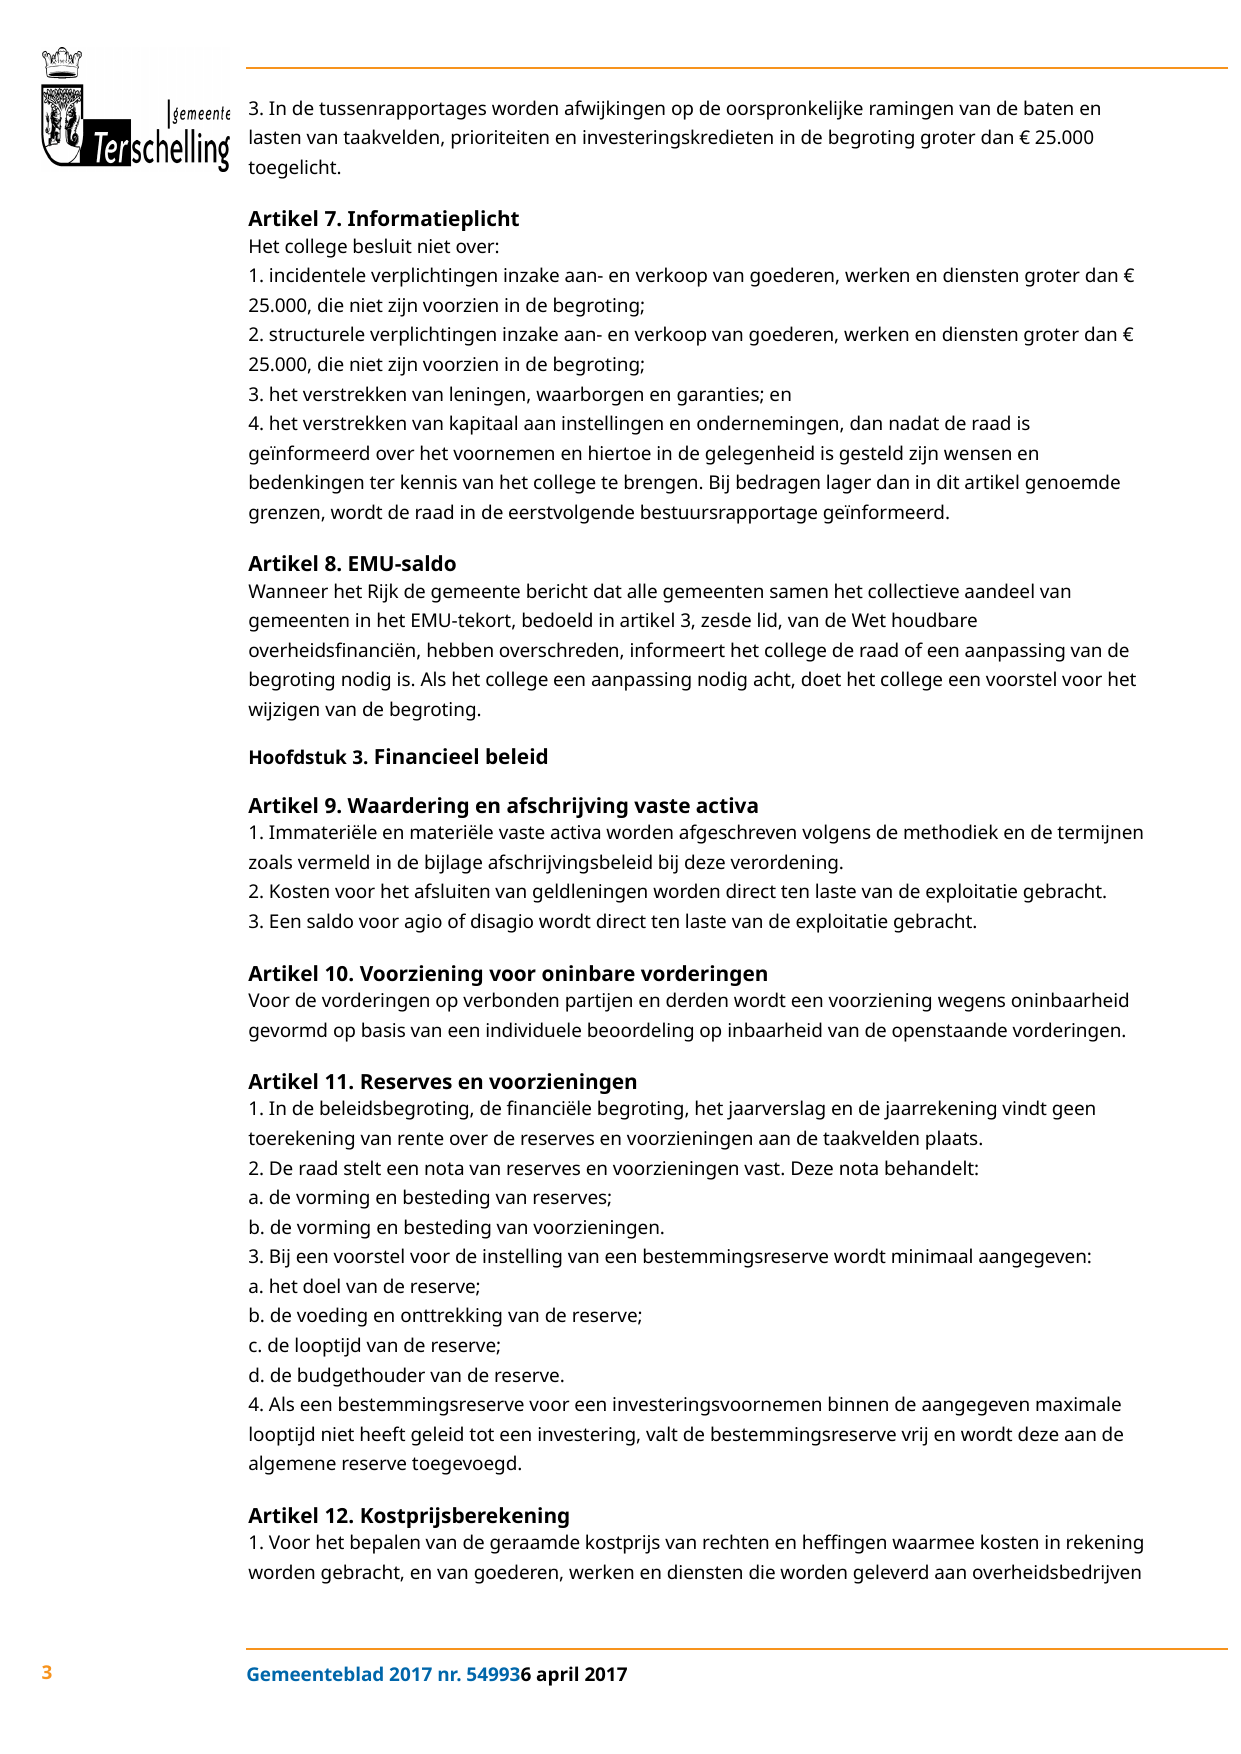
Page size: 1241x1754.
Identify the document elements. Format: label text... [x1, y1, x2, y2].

text a. het doel van de reserve; [248, 1273, 1152, 1299]
text Artikel 9. Waardering en afschrijving vaste activa [248, 791, 1152, 819]
text c. de looptijd van de reserve; [248, 1332, 1152, 1358]
text 3. Een saldo voor agio of disagio wordt direct ten laste van de exploitatie gebracht. [248, 908, 1152, 934]
text 3. Bij een voorstel voor de instelling van een bestemmingsreserve wordt minimaal aangegeven: [248, 1243, 1152, 1269]
text Wanneer het Rijk de gemeente bericht dat alle gemeenten samen het collectieve aandeel van gemeenten in het EMU-tekort, bedoeld in artikel 3, zesde lid, van de Wet houdbare overheidsfinanciën, hebben overschreden, informeert het college de raad of een aanpassing van de begroting nodig is. Als het college een aanpassing nodig acht, doet het college een voorstel voor het wijzigen van de begroting. [248, 578, 1152, 722]
text 4. het verstrekken van kapitaal aan instellingen en ondernemingen, dan nadat de raad is geïnformeerd over het voornemen en hiertoe in de gelegenheid is gesteld zijn wensen en bedenkingen ter kennis van het college te brengen. Bij bedragen lager dan in dit artikel genoemde grenzen, wordt de raad in de eerstvolgende bestuursrapportage geïnformeerd. [248, 410, 1152, 525]
text Artikel 10. Voorziening voor oninbare vorderingen [248, 959, 1152, 987]
text a. de vorming en besteding van reserves; [248, 1184, 1152, 1210]
text Artikel 12. Kostprijsberekening [248, 1501, 1152, 1529]
text 2. structurele verplichtingen inzake aan- en verkoop van goederen, werken en diensten groter dan € 25.000, die niet zijn voorzien in de begroting; [248, 322, 1152, 377]
text Artikel 11. Reserves en voorzieningen [248, 1067, 1152, 1096]
text b. de vorming en besteding van voorzieningen. [248, 1214, 1152, 1240]
text Artikel 8. EMU-saldo [248, 549, 1152, 578]
text 1. In de beleidsbegroting, de financiële begroting, het jaarverslag en de jaarrekening vindt geen toerekening van rente over de reserves en voorzieningen aan de taakvelden plaats. [248, 1096, 1152, 1151]
text Hoofdstuk 3. Financieel beleid [248, 742, 1152, 770]
text b. de voeding en onttrekking van de reserve; [248, 1303, 1152, 1328]
text 2. Kosten voor het afsluiten van geldleningen worden direct ten laste van de exploitatie gebracht. [248, 879, 1152, 904]
text 3. In de tussenrapportages worden afwijkingen op de oorspronkelijke ramingen van de baten en lasten van taakvelden, prioriteiten en investeringskredieten in de begroting groter dan € 25.000 toegelicht. [248, 95, 1152, 180]
text 1. Immateriële en materiële vaste activa worden afgeschreven volgens de methodiek en de termijnen zoals vermeld in de bijlage afschrijvingsbeleid bij deze verordening. [248, 819, 1152, 875]
text 1. Voor het bepalen van de geraamde kostprijs van rechten en heffingen waarmee kosten in rekening worden gebracht, en van goederen, werken en diensten die worden geleverd aan overheidsbedrijven [248, 1529, 1152, 1585]
picture [41, 47, 231, 172]
text Het college besluit niet over: [248, 233, 1152, 258]
text 4. Als een bestemmingsreserve voor een investeringsvoornemen binnen de aangegeven maximale looptijd niet heeft geleid tot een investering, valt de bestemmingsreserve vrij en wordt deze aan de algemene reserve toegevoegd. [248, 1391, 1152, 1476]
text 1. incidentele verplichtingen inzake aan- en verkoop van goederen, werken en diensten groter dan € 25.000, die niet zijn voorzien in de begroting; [248, 262, 1152, 318]
text Voor de vorderingen op verbonden partijen en derden wordt een voorziening wegens oninbaarheid gevormd op basis van een individuele beoordeling op inbaarheid van de openstaande vorderingen. [248, 987, 1152, 1042]
text 2. De raad stelt een nota van reserves en voorzieningen vast. Deze nota behandelt: [248, 1155, 1152, 1181]
text d. de budgethouder van de reserve. [248, 1362, 1152, 1388]
text 3. het verstrekken van leningen, waarborgen en garanties; en [248, 381, 1152, 406]
text Artikel 7. Informatieplicht [248, 204, 1152, 233]
